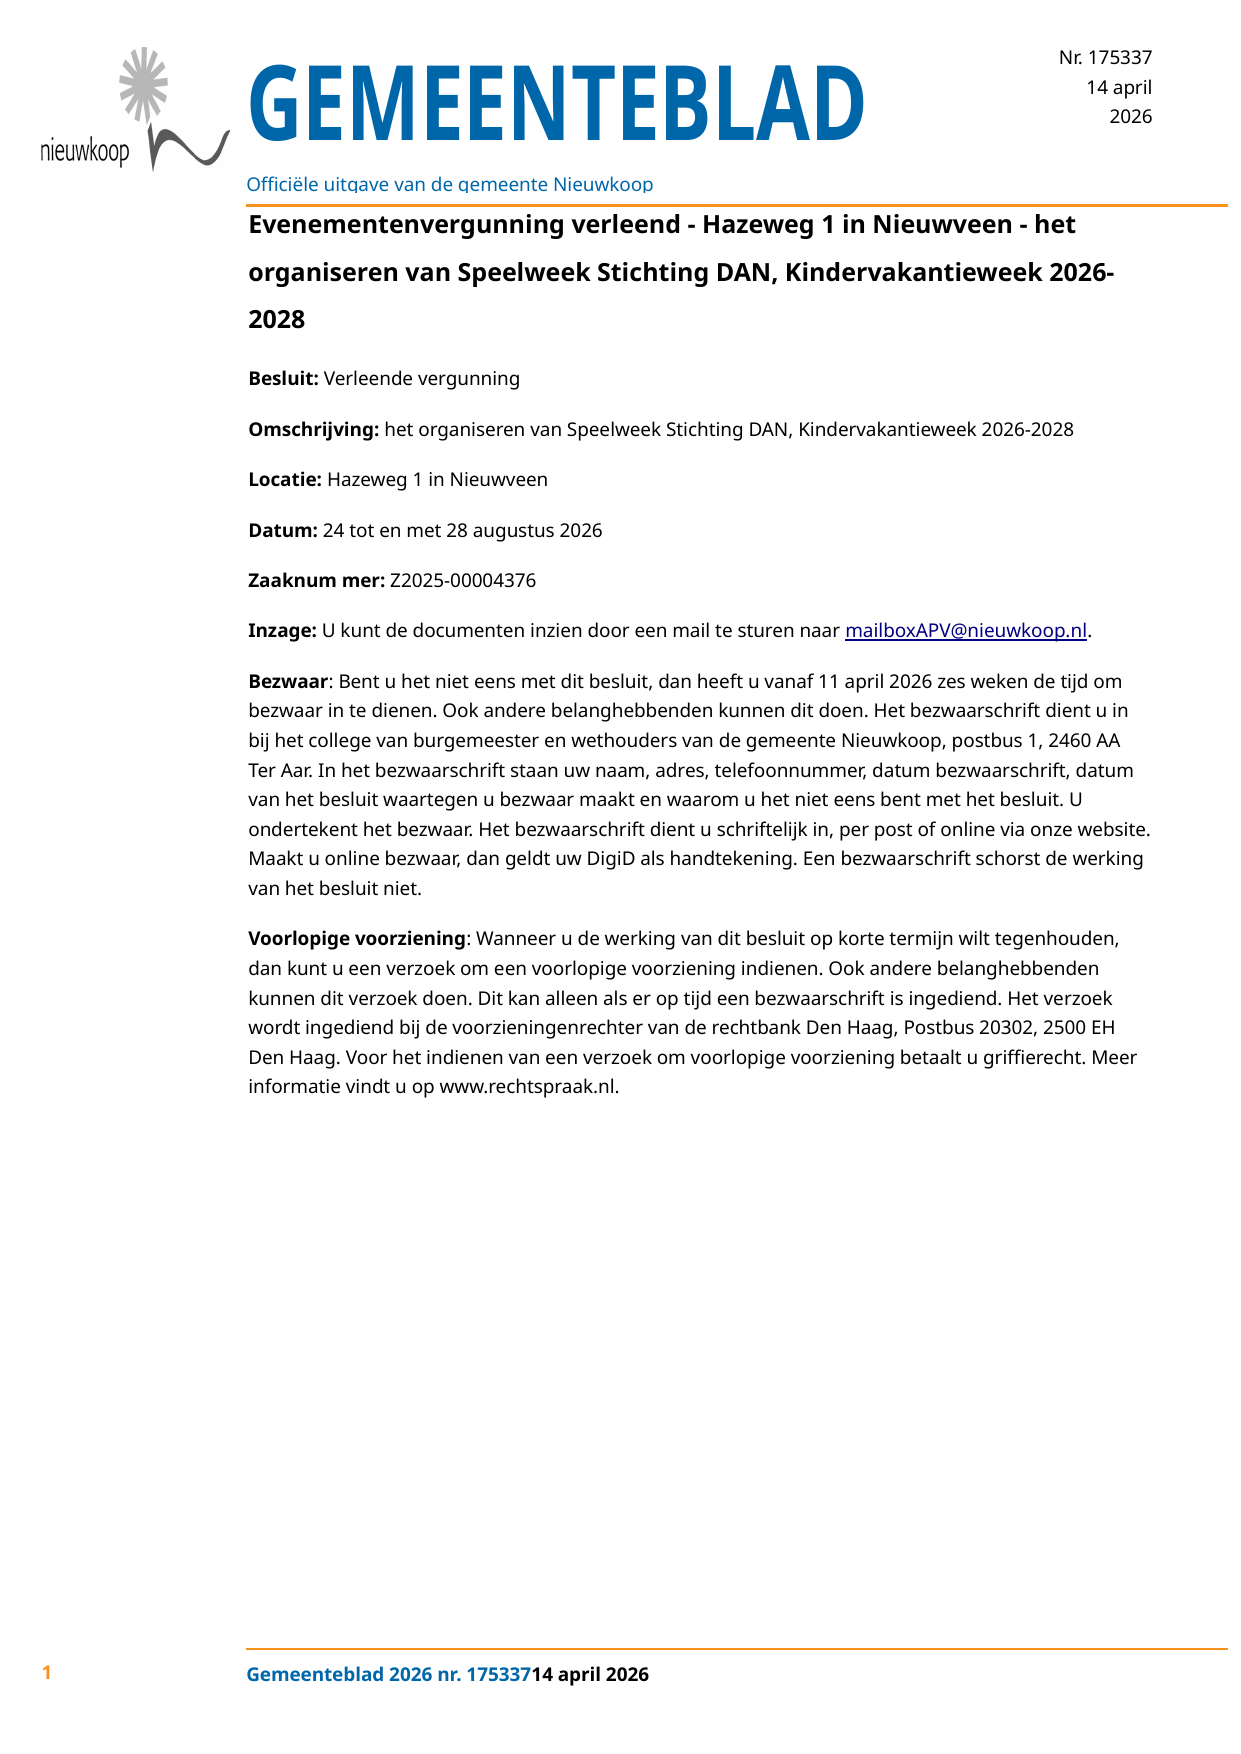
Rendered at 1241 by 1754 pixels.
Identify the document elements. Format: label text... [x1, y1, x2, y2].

text Datum: 24 tot en met 28 augustus 2026 [248, 517, 1152, 542]
text Evenementenvergunning verleend - Hazeweg 1 in Nieuwveen - het organiseren van Speelweek Stichting DAN, Kindervakantieweek 2026-2028 [248, 207, 1152, 336]
text Inzage: U kunt de documenten inzien door een mail te sturen naar mailboxAPV@nieuwkoop.nl. [248, 618, 1152, 643]
text Omschrijving: het organiseren van Speelweek Stichting DAN, Kindervakantieweek 2026-2028 [248, 416, 1152, 442]
text Zaaknum mer: Z2025-00004376 [248, 567, 1152, 593]
text Locatie: Hazeweg 1 in Nieuwveen [248, 466, 1152, 492]
text Bezwaar: Bent u het niet eens met dit besluit, dan heeft u vanaf 11 april 2026 zes weken de tijd om bezwaar in te dienen. Ook andere belanghebbenden kunnen dit doen. Het bezwaarschrift dient u in bij het college van burgemeester en wethouders van de gemeente Nieuwkoop, postbus 1, 2460 AA Ter Aar. In het bezwaarschrift staan uw naam, adres, telefoonnummer, datum bezwaarschrift, datum van het besluit waartegen u bezwaar maakt en waarom u het niet eens bent met het besluit. U ondertekent het bezwaar. Het bezwaarschrift dient u schriftelijk in, per post of online via onze website. Maakt u online bezwaar, dan geldt uw DigiD als handtekening. Een bezwaarschrift schorst de werking van het besluit niet. [248, 668, 1152, 901]
picture [41, 47, 231, 172]
text Besluit: Verleende vergunning [248, 366, 1152, 391]
text Voorlopige voorziening: Wanneer u de werking van dit besluit op korte termijn wilt tegenhouden, dan kunt u een verzoek om een voorlopige voorziening indienen. Ook andere belanghebbenden kunnen dit verzoek doen. Dit kan alleen als er op tijd een bezwaarschrift is ingediend. Het verzoek wordt ingediend bij de voorzieningenrechter van de rechtbank Den Haag, Postbus 20302, 2500 EH Den Haag. Voor het indienen van een verzoek om voorlopige voorziening betaalt u griffierecht. Meer informatie vindt u op www.rechtspraak.nl. [248, 926, 1152, 1099]
